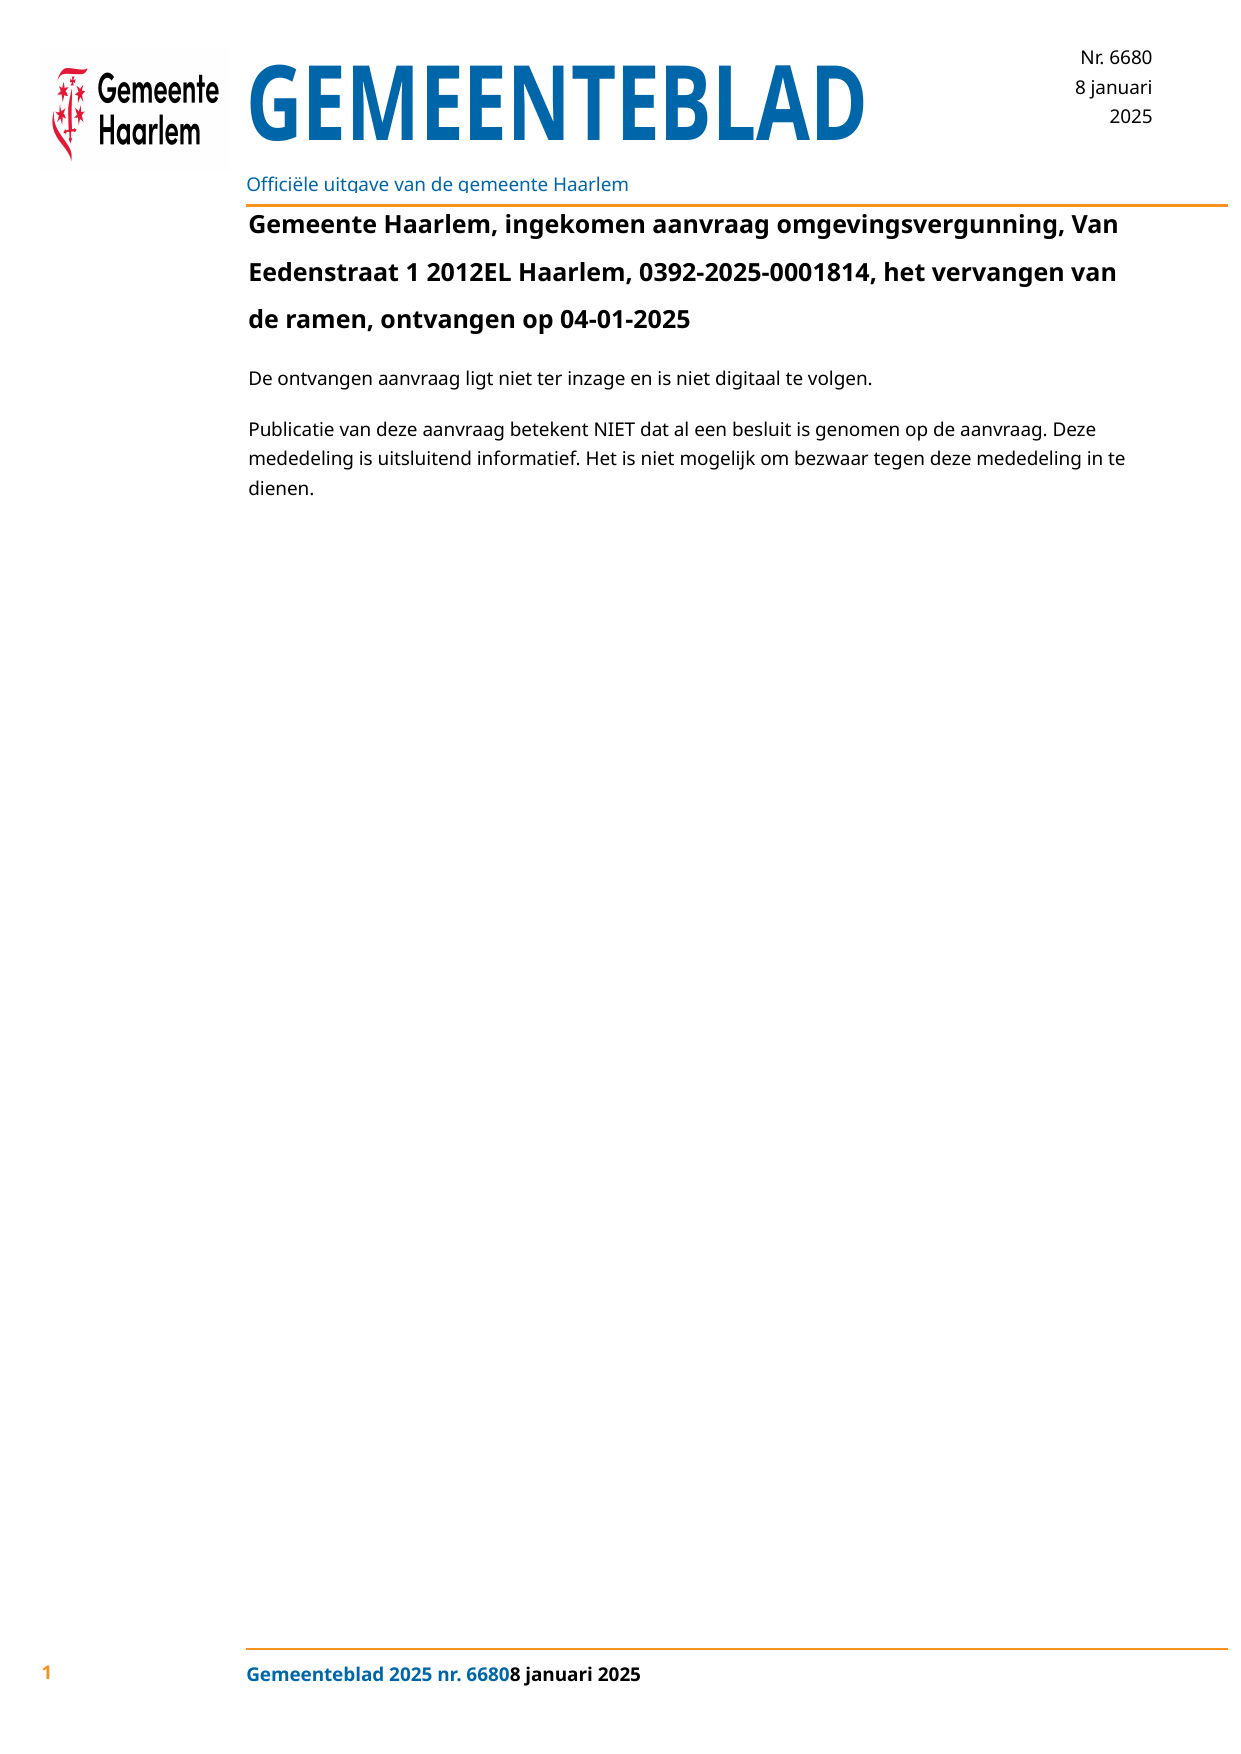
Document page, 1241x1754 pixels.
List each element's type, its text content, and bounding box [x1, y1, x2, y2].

text De ontvangen aanvraag ligt niet ter inzage en is niet digitaal te volgen. [248, 366, 1152, 391]
picture [41, 47, 231, 172]
text Publicatie van deze aanvraag betekent NIET dat al een besluit is genomen op de aanvraag. Deze mededeling is uitsluitend informatief. Het is niet mogelijk om bezwaar tegen deze mededeling in te dienen. [248, 416, 1152, 501]
text Gemeente Haarlem, ingekomen aanvraag omgevingsvergunning, Van Eedenstraat 1 2012EL Haarlem, 0392-2025-0001814, het vervangen van de ramen, ontvangen op 04-01-2025 [248, 207, 1152, 336]
